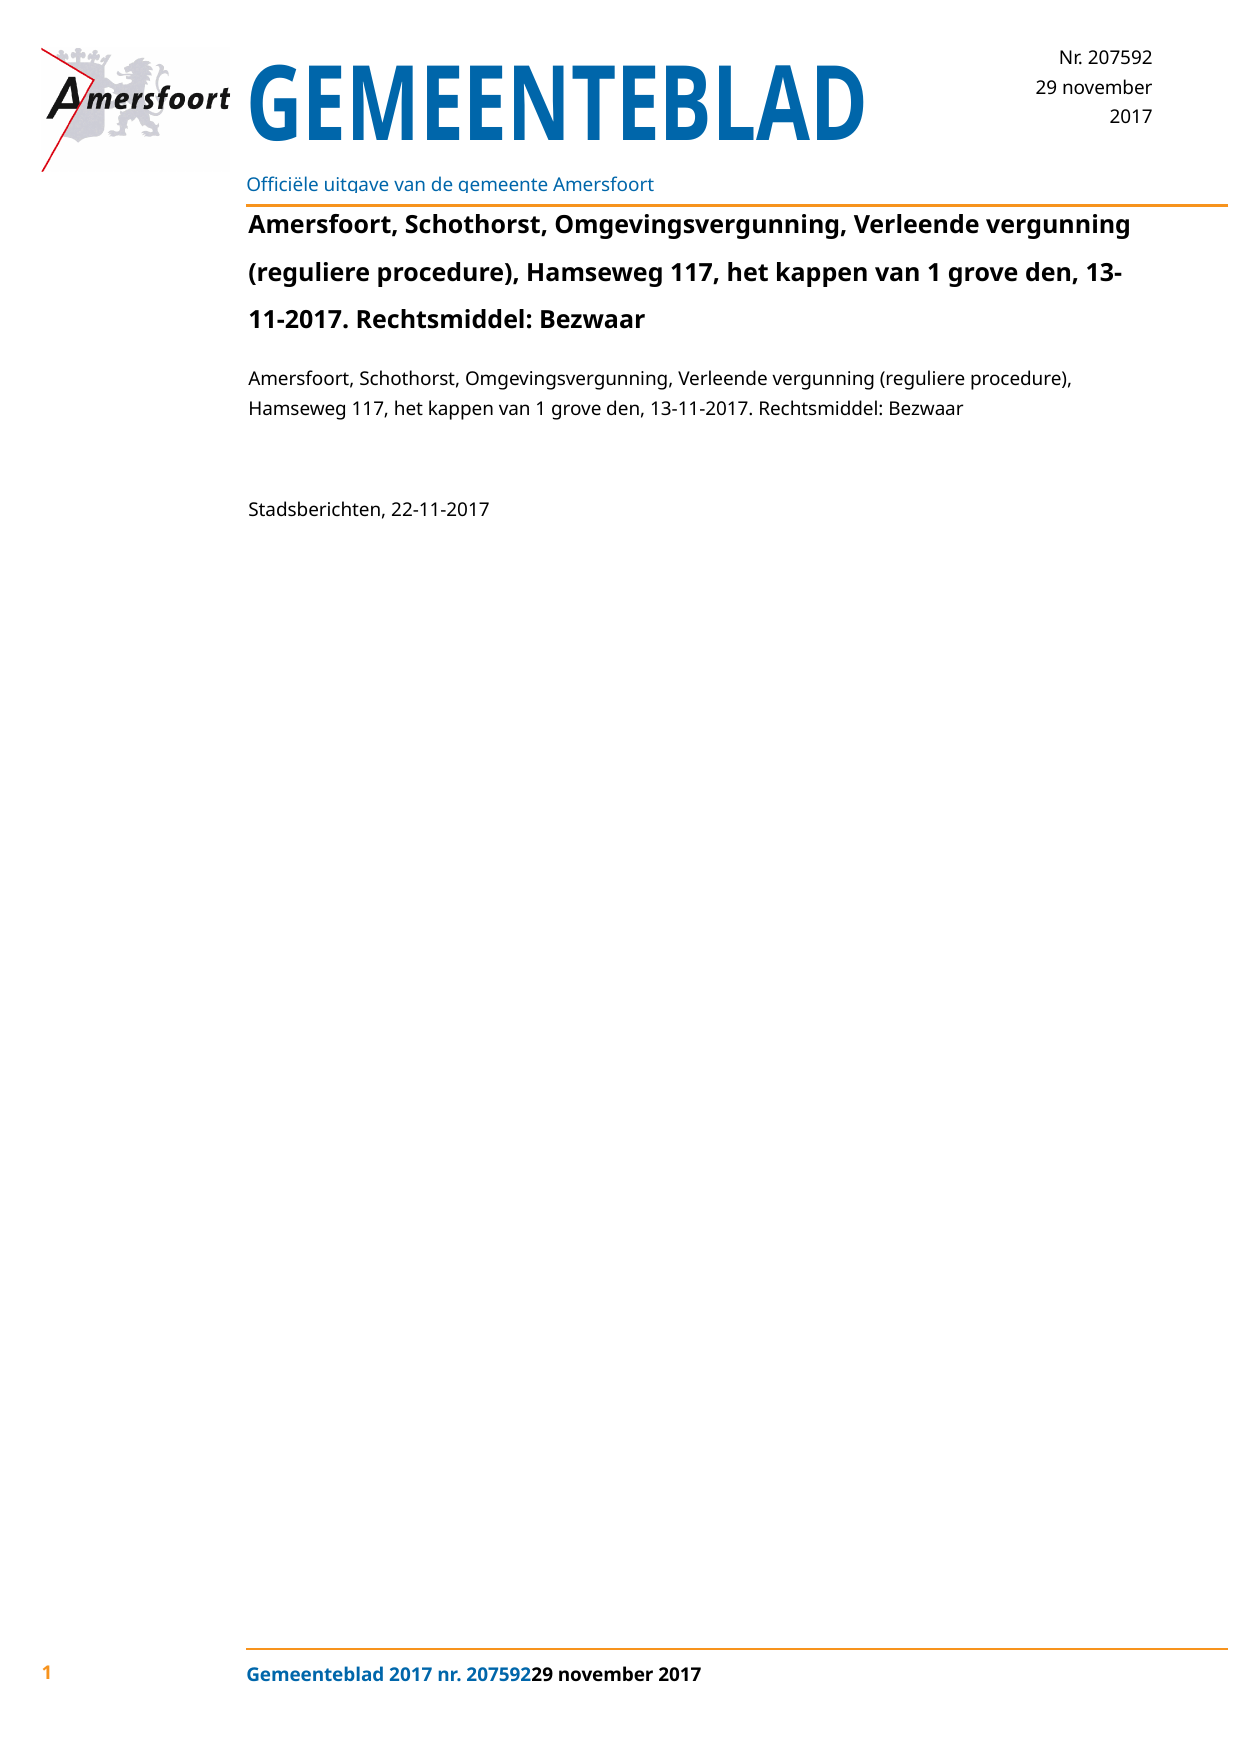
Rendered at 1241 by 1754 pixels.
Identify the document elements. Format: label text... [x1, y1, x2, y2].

text Amersfoort, Schothorst, Omgevingsvergunning, Verleende vergunning (reguliere procedure), Hamseweg 117, het kappen van 1 grove den, 13-11-2017. Rechtsmiddel: Bezwaar [248, 366, 1152, 421]
picture [41, 47, 231, 172]
text Stadsberichten, 22-11-2017 [248, 496, 1152, 522]
text Amersfoort, Schothorst, Omgevingsvergunning, Verleende vergunning (reguliere procedure), Hamseweg 117, het kappen van 1 grove den, 13-11-2017. Rechtsmiddel: Bezwaar [248, 207, 1152, 336]
